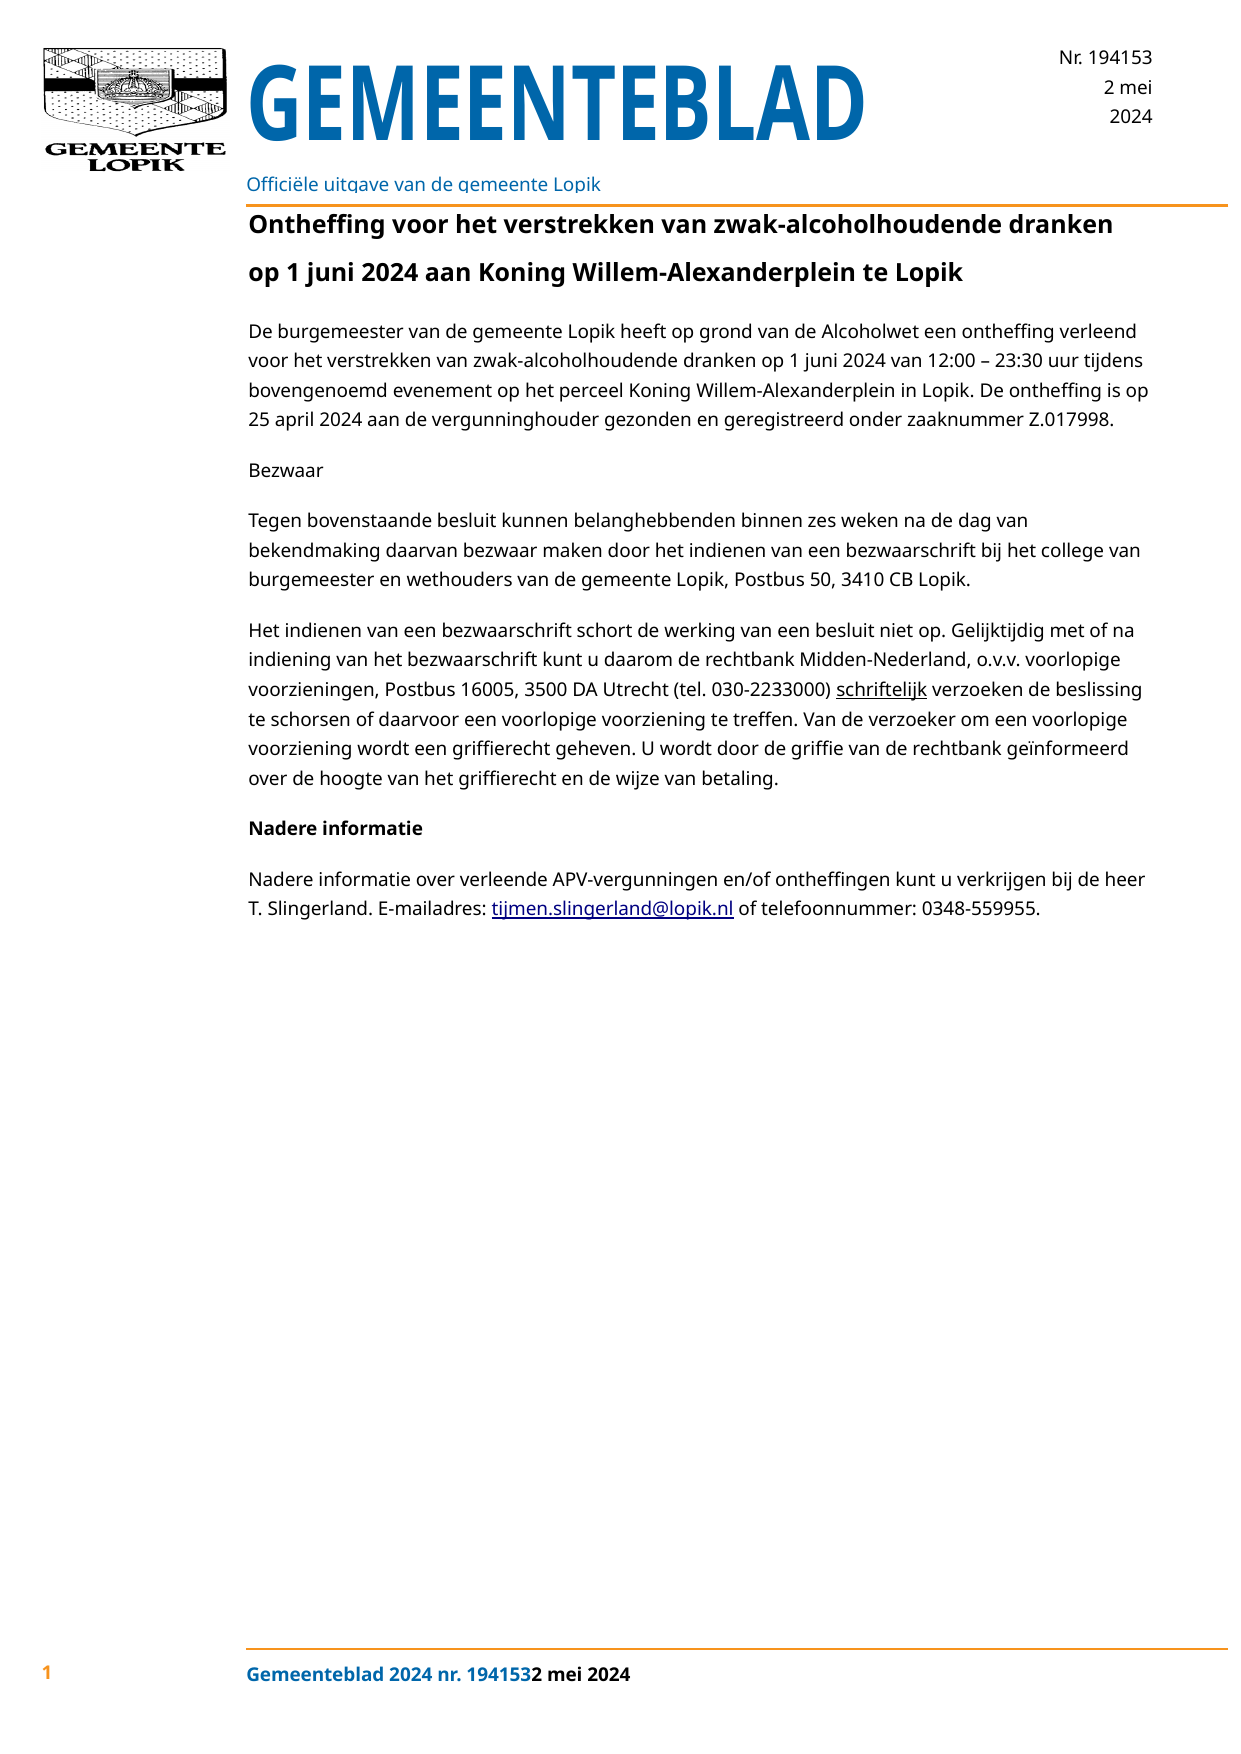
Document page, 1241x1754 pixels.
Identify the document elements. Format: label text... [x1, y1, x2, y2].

text Nadere informatie over verleende APV-vergunningen en/of ontheffingen kunt u verkrijgen bij de heer T. Slingerland. E-mailadres: tijmen.slingerland@lopik.nl of telefoonnummer: 0348-559955. [248, 866, 1152, 921]
picture [41, 47, 231, 172]
text Tegen bovenstaande besluit kunnen belanghebbenden binnen zes weken na de dag van bekendmaking daarvan bezwaar maken door het indienen van een bezwaarschrift bij het college van burgemeester en wethouders van de gemeente Lopik, Postbus 50, 3410 CB Lopik. [248, 507, 1152, 592]
text Nadere informatie [248, 815, 1152, 841]
text Ontheffing voor het verstrekken van zwak-alcoholhoudende dranken op 1 juni 2024 aan Koning Willem-Alexanderplein te Lopik [248, 207, 1152, 288]
text De burgemeester van de gemeente Lopik heeft op grond van de Alcoholwet een ontheffing verleend voor het verstrekken van zwak-alcoholhoudende dranken op 1 juni 2024 van 12:00 – 23:30 uur tijdens bovengenoemd evenement op het perceel Koning Willem-Alexanderplein in Lopik. De ontheffing is op 25 april 2024 aan de vergunninghouder gezonden en geregistreerd onder zaaknummer Z.017998. [248, 318, 1152, 432]
text Het indienen van een bezwaarschrift schort de werking van een besluit niet op. Gelijktijdig met of na indiening van het bezwaarschrift kunt u daarom de rechtbank Midden-Nederland, o.v.v. voorlopige voorzieningen, Postbus 16005, 3500 DA Utrecht (tel. 030-2233000) schriftelijk verzoeken de beslissing te schorsen of daarvoor een voorlopige voorziening te treffen. Van de verzoeker om een voorlopige voorziening wordt een griffierecht geheven. U wordt door de griffie van de rechtbank geïnformeerd over de hoogte van het griffierecht en de wijze van betaling. [248, 617, 1152, 791]
text Bezwaar [248, 457, 1152, 483]
